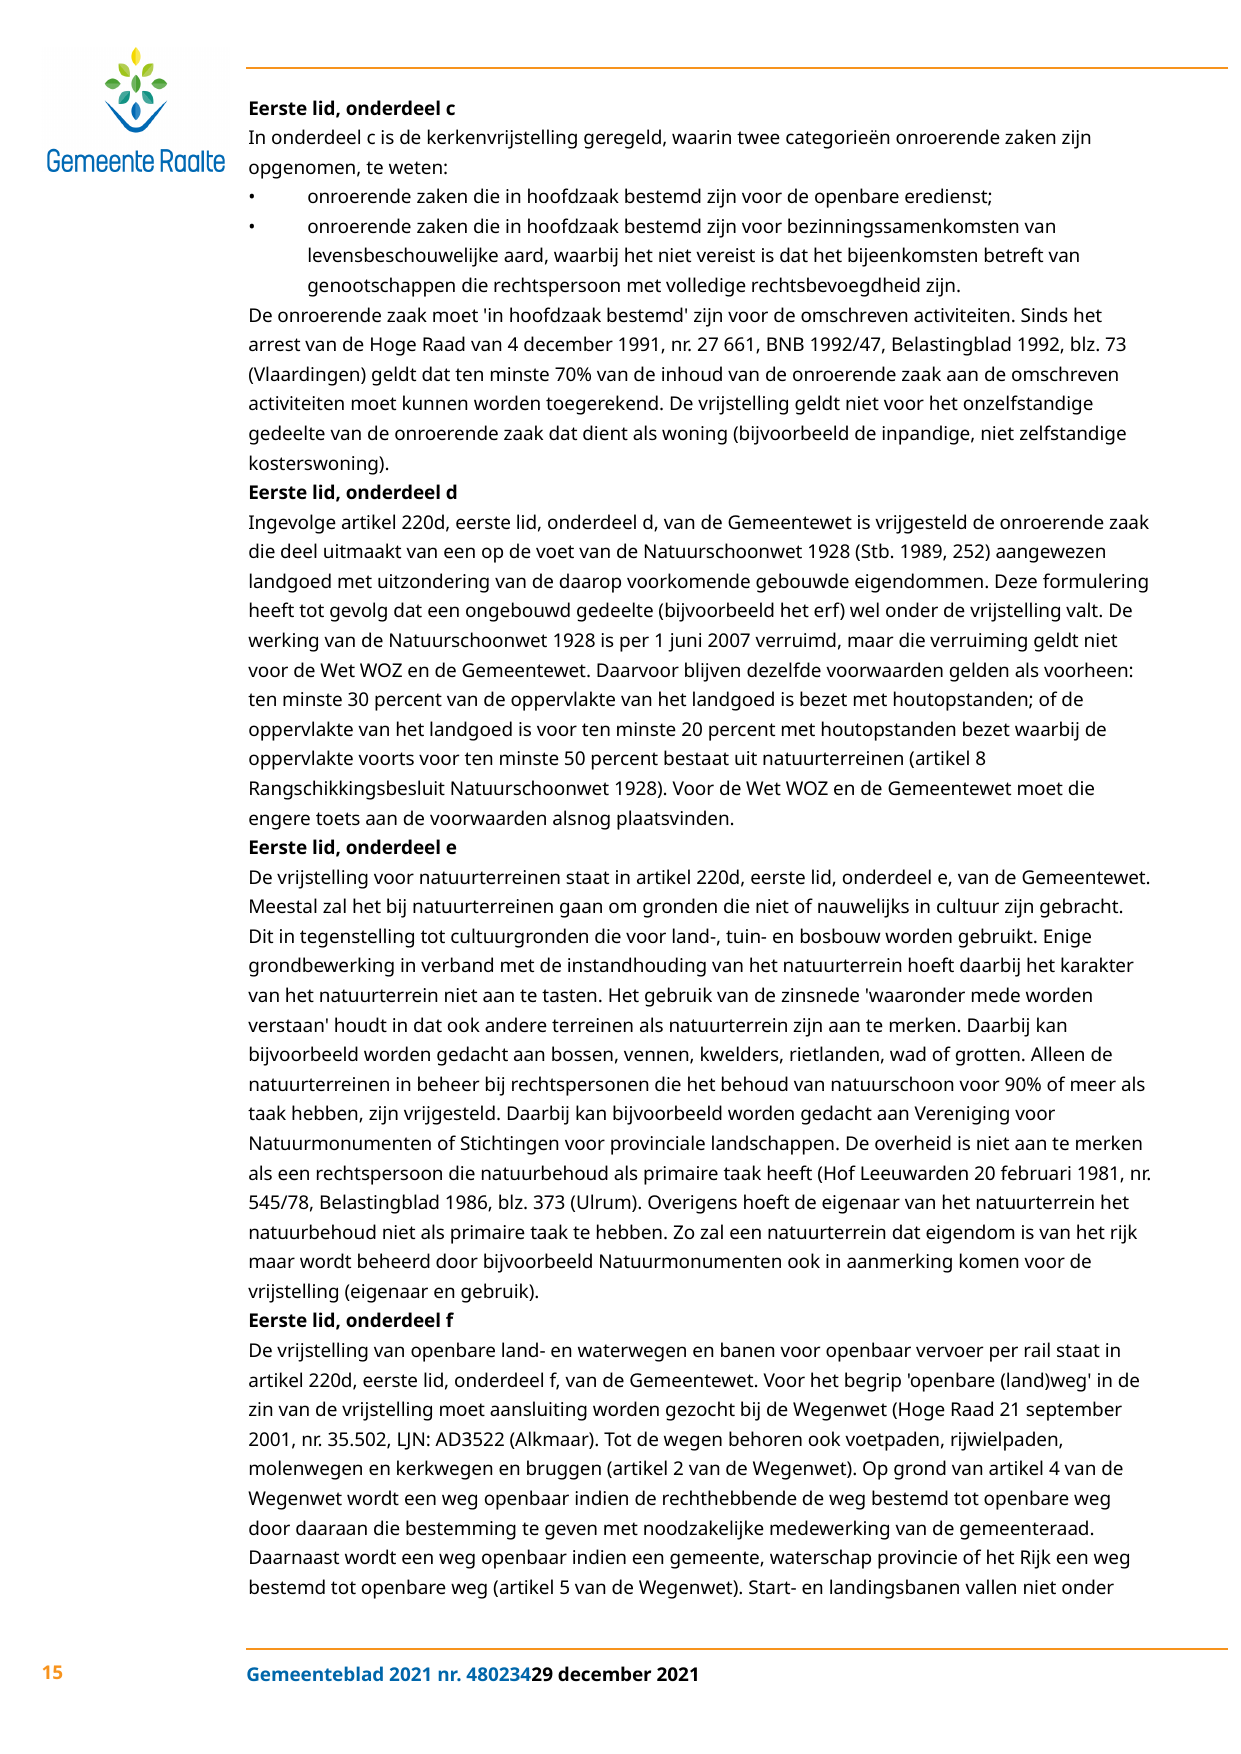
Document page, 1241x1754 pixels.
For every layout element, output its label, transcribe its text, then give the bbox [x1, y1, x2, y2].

text De vrijstelling voor natuurterreinen staat in artikel 220d, eerste lid, onderdeel e, van de Gemeentewet. Meestal zal het bij natuurterreinen gaan om gronden die niet of nauwelijks in cultuur zijn gebracht. Dit in tegenstelling tot cultuurgronden die voor land-, tuin- en bosbouw worden gebruikt. Enige grondbewerking in verband met de instandhouding van het natuurterrein hoeft daarbij het karakter van het natuurterrein niet aan te tasten. Het gebruik van de zinsnede 'waaronder mede worden verstaan' houdt in dat ook andere terreinen als natuurterrein zijn aan te merken. Daarbij kan bijvoorbeeld worden gedacht aan bossen, vennen, kwelders, rietlanden, wad of grotten. Alleen de natuurterreinen in beheer bij rechtspersonen die het behoud van natuurschoon voor 90% of meer als taak hebben, zijn vrijgesteld. Daarbij kan bijvoorbeeld worden gedacht aan Vereniging voor Natuurmonumenten of Stichtingen voor provinciale landschappen. De overheid is niet aan te merken als een rechtspersoon die natuurbehoud als primaire taak heeft (Hof Leeuwarden 20 februari 1981, nr. 545/78, Belastingblad 1986, blz. 373 (Ulrum). Overigens hoeft de eigenaar van het natuurterrein het natuurbehoud niet als primaire taak te hebben. Zo zal een natuurterrein dat eigendom is van het rijk maar wordt beheerd door bijvoorbeeld Natuurmonumenten ook in aanmerking komen voor de vrijstelling (eigenaar en gebruik). [248, 864, 1152, 1304]
text Eerste lid, onderdeel f [248, 1308, 1152, 1333]
list onroerende zaken die in hoofdzaak bestemd zijn voor de openbare eredienst; [248, 183, 1152, 209]
text Eerste lid, onderdeel c [248, 95, 1152, 121]
text In onderdeel c is de kerkenvrijstelling geregeld, waarin twee categorieën onroerende zaken zijn opgenomen, te weten: [248, 124, 1152, 180]
text Eerste lid, onderdeel e [248, 834, 1152, 860]
text Eerste lid, onderdeel d [248, 479, 1152, 505]
text Ingevolge artikel 220d, eerste lid, onderdeel d, van de Gemeentewet is vrijgesteld de onroerende zaak die deel uitmaakt van een op de voet van de Natuurschoonwet 1928 (Stb. 1989, 252) aangewezen landgoed met uitzondering van de daarop voorkomende gebouwde eigendommen. Deze formulering heeft tot gevolg dat een ongebouwd gedeelte (bijvoorbeeld het erf) wel onder de vrijstelling valt. De werking van de Natuurschoonwet 1928 is per 1 juni 2007 verruimd, maar die verruiming geldt niet voor de Wet WOZ en de Gemeentewet. Daarvoor blijven dezelfde voorwaarden gelden als voorheen: ten minste 30 percent van de oppervlakte van het landgoed is bezet met houtopstanden; of de oppervlakte van het landgoed is voor ten minste 20 percent met houtopstanden bezet waarbij de oppervlakte voorts voor ten minste 50 percent bestaat uit natuurterreinen (artikel 8 Rangschikkingsbesluit Natuurschoonwet 1928). Voor de Wet WOZ en de Gemeentewet moet die engere toets aan de voorwaarden alsnog plaatsvinden. [248, 509, 1152, 831]
list onroerende zaken die in hoofdzaak bestemd zijn voor bezinningssamenkomsten van levensbeschouwelijke aard, waarbij het niet vereist is dat het bijeenkomsten betreft van genootschappen die rechtspersoon met volledige rechtsbevoegdheid zijn. [248, 213, 1152, 298]
text De onroerende zaak moet 'in hoofdzaak bestemd' zijn voor de omschreven activiteiten. Sinds het arrest van de Hoge Raad van 4 december 1991, nr. 27 661, BNB 1992/47, Belastingblad 1992, blz. 73 (Vlaardingen) geldt dat ten minste 70% van de inhoud van de onroerende zaak aan de omschreven activiteiten moet kunnen worden toegerekend. De vrijstelling geldt niet voor het onzelfstandige gedeelte van de onroerende zaak dat dient als woning (bijvoorbeeld de inpandige, niet zelfstandige kosterswoning). [248, 302, 1152, 476]
picture [41, 47, 231, 172]
text De vrijstelling van openbare land- en waterwegen en banen voor openbaar vervoer per rail staat in artikel 220d, eerste lid, onderdeel f, van de Gemeentewet. Voor het begrip 'openbare (land)weg' in de zin van de vrijstelling moet aansluiting worden gezocht bij de Wegenwet (Hoge Raad 21 september 2001, nr. 35.502, LJN: AD3522 (Alkmaar). Tot de wegen behoren ook voetpaden, rijwielpaden, molenwegen en kerkwegen en bruggen (artikel 2 van de Wegenwet). Op grond van artikel 4 van de Wegenwet wordt een weg openbaar indien de rechthebbende de weg bestemd tot openbare weg door daaraan die bestemming te geven met noodzakelijke medewerking van de gemeenteraad. Daarnaast wordt een weg openbaar indien een gemeente, waterschap provincie of het Rijk een weg bestemd tot openbare weg (artikel 5 van de Wegenwet). Start- en landingsbanen vallen niet onder [248, 1337, 1152, 1600]
